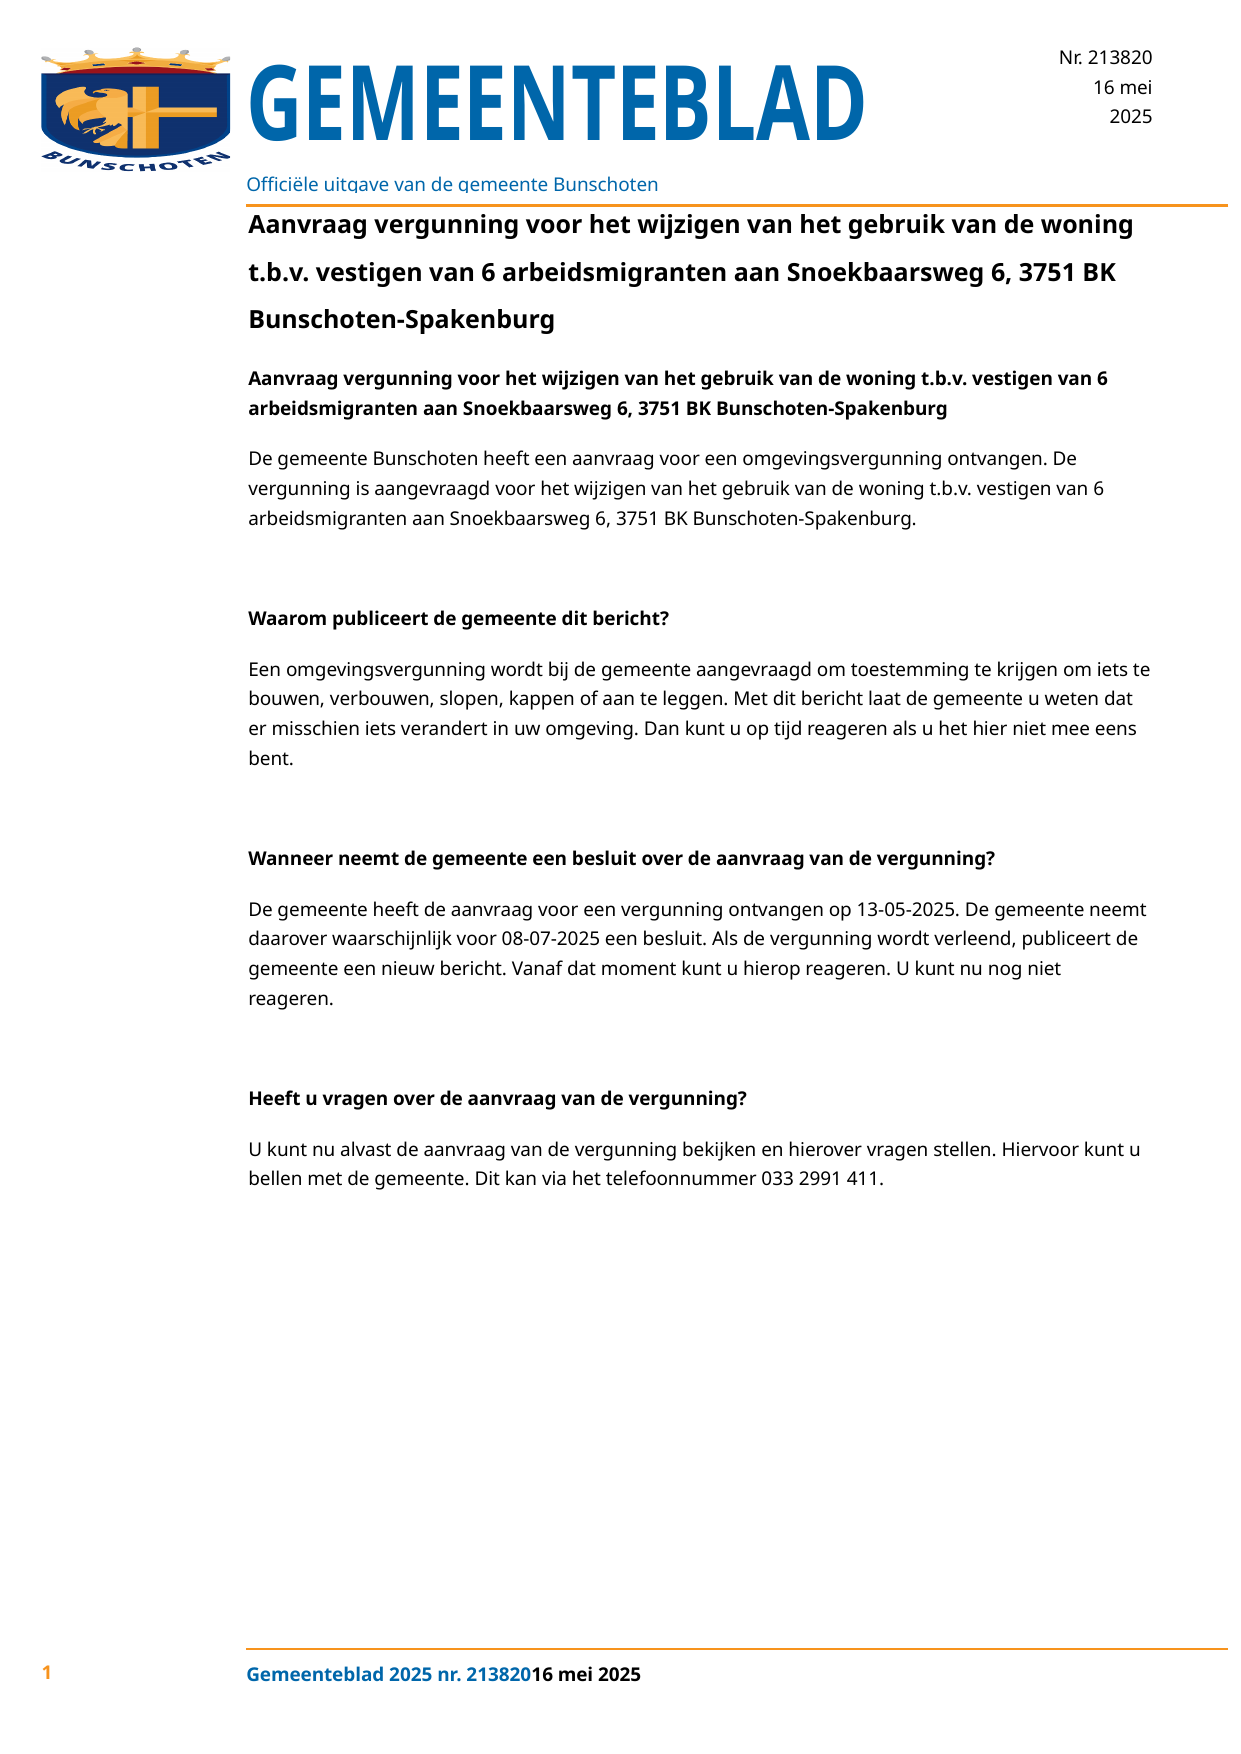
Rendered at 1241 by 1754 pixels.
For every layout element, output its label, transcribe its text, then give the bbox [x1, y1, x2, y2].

text Heeft u vragen over de aanvraag van de vergunning? [248, 1086, 1152, 1111]
picture [41, 47, 231, 172]
text U kunt nu alvast de aanvraag van de vergunning bekijken en hierover vragen stellen. Hiervoor kunt u bellen met de gemeente. Dit kan via het telefoonnummer 033 2991 411. [248, 1136, 1152, 1191]
text Aanvraag vergunning voor het wijzigen van het gebruik van de woning t.b.v. vestigen van 6 arbeidsmigranten aan Snoekbaarsweg 6, 3751 BK Bunschoten-Spakenburg [248, 366, 1152, 421]
text Een omgevingsvergunning wordt bij de gemeente aangevraagd om toestemming te krijgen om iets te bouwen, verbouwen, slopen, kappen of aan te leggen. Met dit bericht laat de gemeente u weten dat er misschien iets verandert in uw omgeving. Dan kunt u op tijd reageren als u het hier niet mee eens bent. [248, 656, 1152, 770]
text De gemeente Bunschoten heeft een aanvraag voor een omgevingsvergunning ontvangen. De vergunning is aangevraagd voor het wijzigen van het gebruik van de woning t.b.v. vestigen van 6 arbeidsmigranten aan Snoekbaarsweg 6, 3751 BK Bunschoten-Spakenburg. [248, 446, 1152, 530]
text Waarom publiceert de gemeente dit bericht? [248, 606, 1152, 631]
text De gemeente heeft de aanvraag voor een vergunning ontvangen op 13-05-2025. De gemeente neemt daarover waarschijnlijk voor 08-07-2025 een besluit. Als de vergunning wordt verleend, publiceert de gemeente een nieuw bericht. Vanaf dat moment kunt u hierop reageren. U kunt nu nog niet reageren. [248, 896, 1152, 1010]
text Aanvraag vergunning voor het wijzigen van het gebruik van de woning t.b.v. vestigen van 6 arbeidsmigranten aan Snoekbaarsweg 6, 3751 BK Bunschoten-Spakenburg [248, 207, 1152, 336]
text Wanneer neemt de gemeente een besluit over de aanvraag van de vergunning? [248, 846, 1152, 871]
